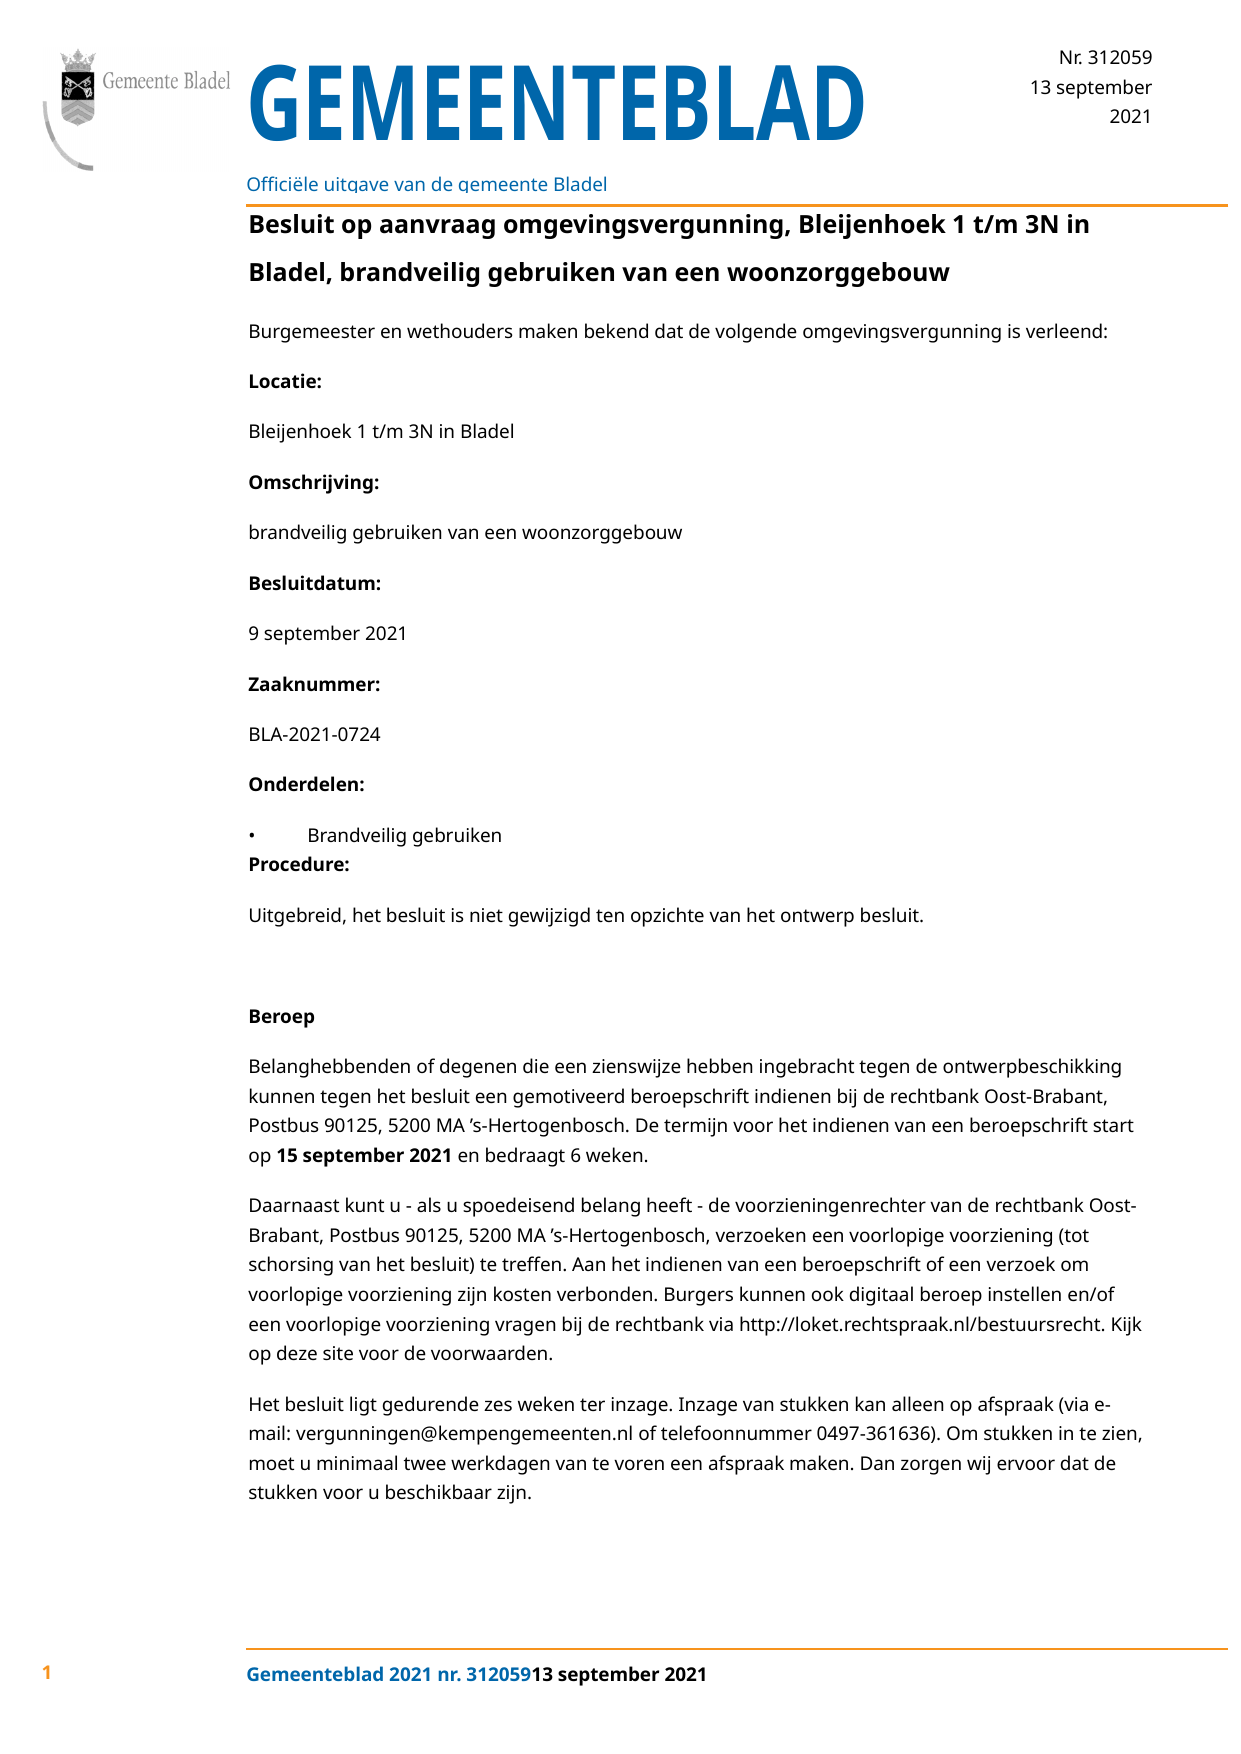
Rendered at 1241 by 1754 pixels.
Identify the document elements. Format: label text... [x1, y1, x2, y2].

text Locatie: [248, 368, 1152, 394]
text 9 september 2021 [248, 620, 1152, 646]
text brandveilig gebruiken van een woonzorggebouw [248, 519, 1152, 545]
text Besluitdatum: [248, 570, 1152, 596]
text BLA-2021-0724 [248, 721, 1152, 747]
text Zaaknummer: [248, 671, 1152, 697]
text Uitgebreid, het besluit is niet gewijzigd ten opzichte van het ontwerp besluit. [248, 902, 1152, 928]
list Brandveilig gebruiken [248, 822, 1152, 848]
text Het besluit ligt gedurende zes weken ter inzage. Inzage van stukken kan alleen op afspraak (via e-mail: vergunningen@kempengemeenten.nl of telefoonnummer 0497-361636). Om stukken in te zien, moet u minimaal twee werkdagen van te voren een afspraak maken. Dan zorgen wij ervoor dat de stukken voor u beschikbaar zijn. [248, 1391, 1152, 1505]
text Besluit op aanvraag omgevingsvergunning, Bleijenhoek 1 t/m 3N in Bladel, brandveilig gebruiken van een woonzorggebouw [248, 207, 1152, 288]
picture [41, 47, 231, 172]
text Beroep [248, 1003, 1152, 1029]
text Belanghebbenden of degenen die een zienswijze hebben ingebracht tegen de ontwerpbeschikking kunnen tegen het besluit een gemotiveerd beroepschrift indienen bij de rechtbank Oost-Brabant, Postbus 90125, 5200 MA ’s-Hertogenbosch. De termijn voor het indienen van een beroepschrift start op 15 september 2021 en bedraagt 6 weken. [248, 1053, 1152, 1168]
text Onderdelen: [248, 772, 1152, 797]
text Omschrijving: [248, 469, 1152, 495]
text Bleijenhoek 1 t/m 3N in Bladel [248, 419, 1152, 444]
text Burgemeester en wethouders maken bekend dat de volgende omgevingsvergunning is verleend: [248, 318, 1152, 344]
text Procedure: [248, 852, 1152, 877]
text Daarnaast kunt u - als u spoedeisend belang heeft - de voorzieningenrechter van de rechtbank Oost-Brabant, Postbus 90125, 5200 MA ’s-Hertogenbosch, verzoeken een voorlopige voorziening (tot schorsing van het besluit) te treffen. Aan het indienen van een beroepschrift of een verzoek om voorlopige voorziening zijn kosten verbonden. Burgers kunnen ook digitaal beroep instellen en/of een voorlopige voorziening vragen bij de rechtbank via http://loket.rechtspraak.nl/bestuursrecht. Kijk op deze site voor de voorwaarden. [248, 1192, 1152, 1366]
